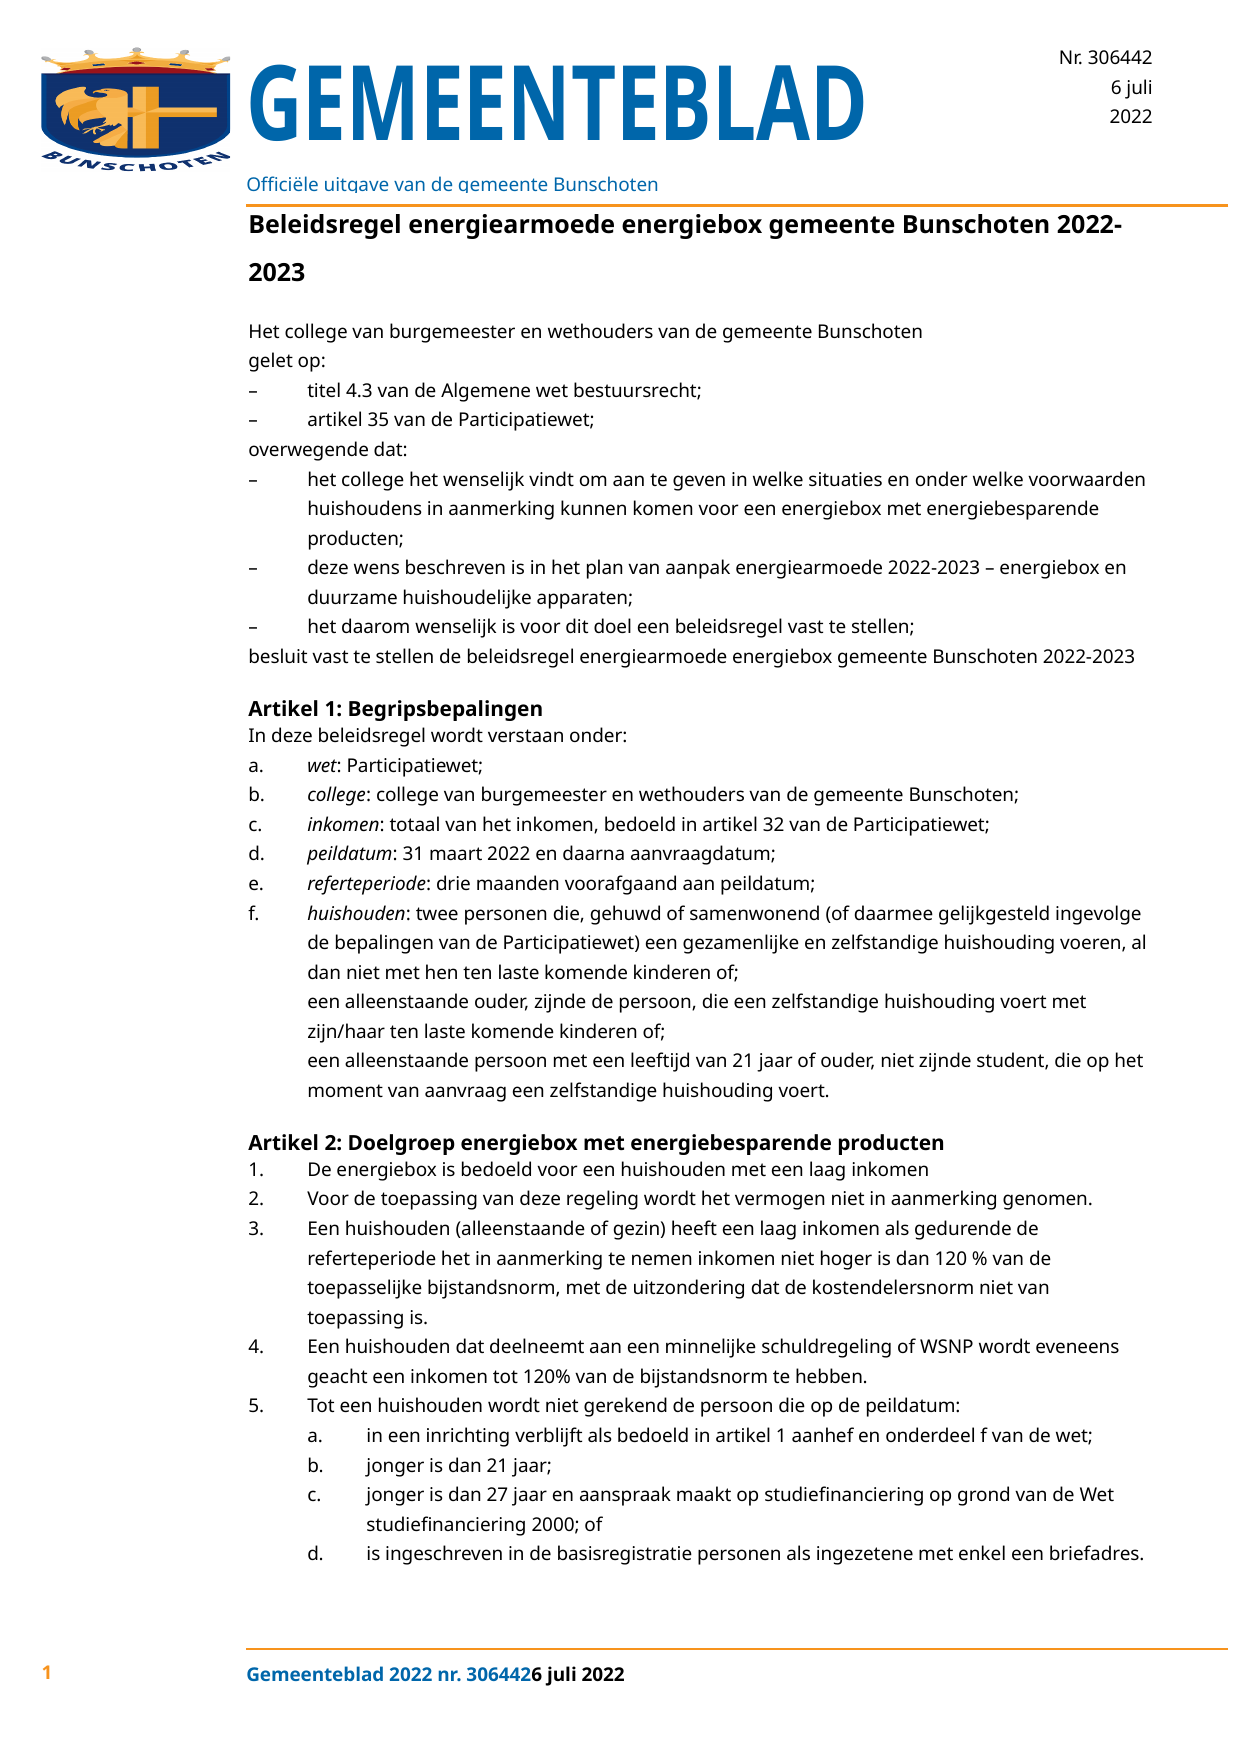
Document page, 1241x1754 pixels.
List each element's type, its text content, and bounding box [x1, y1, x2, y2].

list Een huishouden dat deelneemt aan een minnelijke schuldregeling of WSNP wordt eveneens geacht een inkomen tot 120% van de bijstandsnorm te hebben. [248, 1333, 1152, 1389]
list een alleenstaande ouder, zijnde de persoon, die een zelfstandige huishouding voert met zijn/haar ten laste komende kinderen of; [248, 988, 1152, 1044]
list in een inrichting verblijft als bedoeld in artikel 1 aanhef en onderdeel f van de wet; [307, 1422, 1152, 1448]
text besluit vast te stellen de beleidsregel energiearmoede energiebox gemeente Bunschoten 2022-2023 [248, 643, 1152, 669]
picture [41, 47, 231, 172]
list het daarom wenselijk is voor dit doel een beleidsregel vast te stellen; [248, 614, 1152, 639]
list wet: Participatiewet; [248, 752, 1152, 777]
list een alleenstaande persoon met een leeftijd van 21 jaar of ouder, niet zijnde student, die op het moment van aanvraag een zelfstandige huishouding voert. [248, 1048, 1152, 1103]
text In deze beleidsregel wordt verstaan onder: [248, 722, 1152, 748]
list college: college van burgemeester en wethouders van de gemeente Bunschoten; [248, 781, 1152, 807]
text Artikel 1: Begripsbepalingen [248, 694, 1152, 722]
list huishouden: twee personen die, gehuwd of samenwonend (of daarmee gelijkgesteld ingevolge de bepalingen van de Participatiewet) een gezamenlijke en zelfstandige huishouding voeren, al dan niet met hen ten laste komende kinderen of; [248, 900, 1152, 984]
list deze wens beschreven is in het plan van aanpak energiearmoede 2022-2023 – energiebox en duurzame huishoudelijke apparaten; [248, 554, 1152, 610]
list jonger is dan 27 jaar en aanspraak maakt op studiefinanciering op grond van de Wet studiefinanciering 2000; of [307, 1481, 1152, 1537]
list peildatum: 31 maart 2022 en daarna aanvraagdatum; [248, 841, 1152, 866]
text overwegende dat: [248, 436, 1152, 462]
list inkomen: totaal van het inkomen, bedoeld in artikel 32 van de Participatiewet; [248, 811, 1152, 837]
list Een huishouden (alleenstaande of gezin) heeft een laag inkomen als gedurende de referteperiode het in aanmerking te nemen inkomen niet hoger is dan 120 % van de toepasselijke bijstandsnorm, met de uitzondering dat de kostendelersnorm niet van toepassing is. [248, 1215, 1152, 1330]
text Artikel 2: Doelgroep energiebox met energiebesparende producten [248, 1128, 1152, 1156]
list De energiebox is bedoeld voor een huishouden met een laag inkomen [248, 1156, 1152, 1182]
text Het college van burgemeester en wethouders van de gemeente Bunschoten [248, 318, 1152, 344]
list is ingeschreven in de basisregistratie personen als ingezetene met enkel een briefadres. [307, 1541, 1152, 1566]
list jonger is dan 21 jaar; [307, 1452, 1152, 1478]
text gelet op: [248, 347, 1152, 373]
list het college het wenselijk vindt om aan te geven in welke situaties en onder welke voorwaarden huishoudens in aanmerking kunnen komen voor een energiebox met energiebesparende producten; [248, 466, 1152, 551]
list Voor de toepassing van deze regeling wordt het vermogen niet in aanmerking genomen. [248, 1186, 1152, 1211]
list referteperiode: drie maanden voorafgaand aan peildatum; [248, 870, 1152, 896]
list artikel 35 van de Participatiewet; [248, 407, 1152, 432]
list titel 4.3 van de Algemene wet bestuursrecht; [248, 377, 1152, 403]
list Tot een huishouden wordt niet gerekend de persoon die op de peildatum: [248, 1393, 1152, 1418]
text Beleidsregel energiearmoede energiebox gemeente Bunschoten 2022-2023 [248, 207, 1152, 288]
